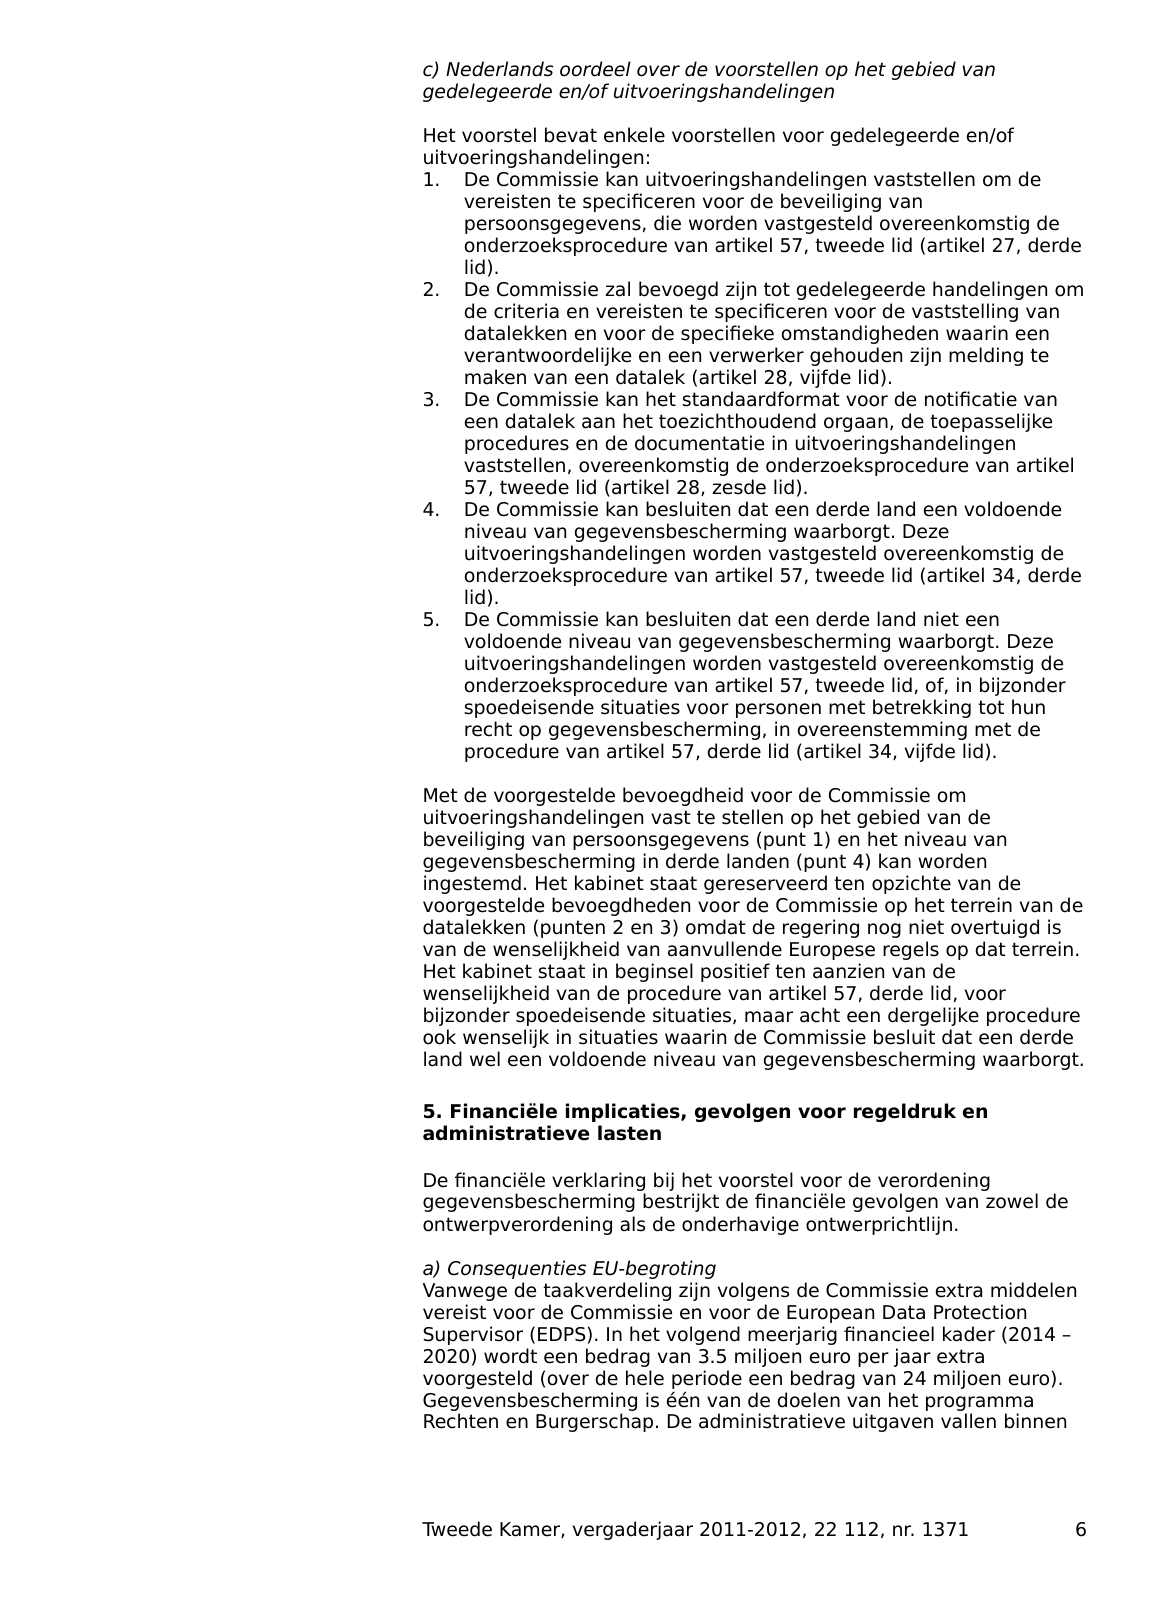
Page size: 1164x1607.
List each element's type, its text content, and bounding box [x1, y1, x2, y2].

text 1. De Commissie kan uitvoeringshandelingen vaststellen om de vereisten te specificeren voor de beveiliging van persoonsgegevens, die worden vastgesteld overeenkomstig de onderzoeksprocedure van artikel 57, tweede lid (artikel 27, derde lid). [422, 169, 1087, 279]
text 5. De Commissie kan besluiten dat een derde land niet een voldoende niveau van gegevensbescherming waarborgt. Deze uitvoeringshandelingen worden vastgesteld overeenkomstig de onderzoeksprocedure van artikel 57, tweede lid, of, in bijzonder spoedeisende situaties voor personen met betrekking tot hun recht op gegevensbescherming, in overeenstemming met de procedure van artikel 57, derde lid (artikel 34, vijfde lid). [422, 609, 1087, 763]
text Met de voorgestelde bevoegdheid voor de Commissie om uitvoeringshandelingen vast te stellen op het gebied van de beveiliging van persoonsgegevens (punt 1) en het niveau van gegevensbescherming in derde landen (punt 4) kan worden ingestemd. Het kabinet staat gereserveerd ten opzichte van de voorgestelde bevoegdheden voor de Commissie op het terrein van de datalekken (punten 2 en 3) omdat de regering nog niet overtuigd is van de wenselijkheid van aanvullende Europese regels op dat terrein. Het kabinet staat in beginsel positief ten aanzien van de wenselijkheid van de procedure van artikel 57, derde lid, voor bijzonder spoedeisende situaties, maar acht een dergelijke procedure ook wenselijk in situaties waarin de Commissie besluit dat een derde land wel een voldoende niveau van gegevensbescherming waarborgt. [422, 785, 1087, 1071]
text Vanwege de taakverdeling zijn volgens de Commissie extra middelen vereist voor de Commissie en voor de European Data Protection Supervisor (EDPS). In het volgend meerjarig financieel kader (2014 – 2020) wordt een bedrag van 3.5 miljoen euro per jaar extra voorgesteld (over de hele periode een bedrag van 24 miljoen euro). Gegevensbescherming is één van de doelen van het programma Rechten en Burgerschap. De administratieve uitgaven vallen binnen [422, 1279, 1087, 1433]
subtitle 5. Financiële implicaties, gevolgen voor regeldruk en administratieve lasten [422, 1101, 1087, 1144]
text 3. De Commissie kan het standaardformat voor de notificatie van een datalek aan het toezichthoudend orgaan, de toepasselijke procedures en de documentatie in uitvoeringshandelingen vaststellen, overeenkomstig de onderzoeksprocedure van artikel 57, tweede lid (artikel 28, zesde lid). [422, 389, 1087, 499]
text 4. De Commissie kan besluiten dat een derde land een voldoende niveau van gegevensbescherming waarborgt. Deze uitvoeringshandelingen worden vastgesteld overeenkomstig de onderzoeksprocedure van artikel 57, tweede lid (artikel 34, derde lid). [422, 499, 1087, 609]
subtitle c) Nederlands oordeel over de voorstellen op het gebied van gedelegeerde en/of uitvoeringshandelingen [422, 59, 1087, 103]
text Het voorstel bevat enkele voorstellen voor gedelegeerde en/of uitvoeringshandelingen: [422, 125, 1087, 169]
text 2. De Commissie zal bevoegd zijn tot gedelegeerde handelingen om de criteria en vereisten te specificeren voor de vaststelling van datalekken en voor de specifieke omstandigheden waarin een verantwoordelijke en een verwerker gehouden zijn melding te maken van een datalek (artikel 28, vijfde lid). [422, 279, 1087, 389]
subtitle a) Consequenties EU-begroting [422, 1258, 1087, 1279]
text De financiële verklaring bij het voorstel voor de verordening gegevensbescherming bestrijkt de financiële gevolgen van zowel de ontwerpverordening als de onderhavige ontwerprichtlijn. [422, 1169, 1087, 1235]
